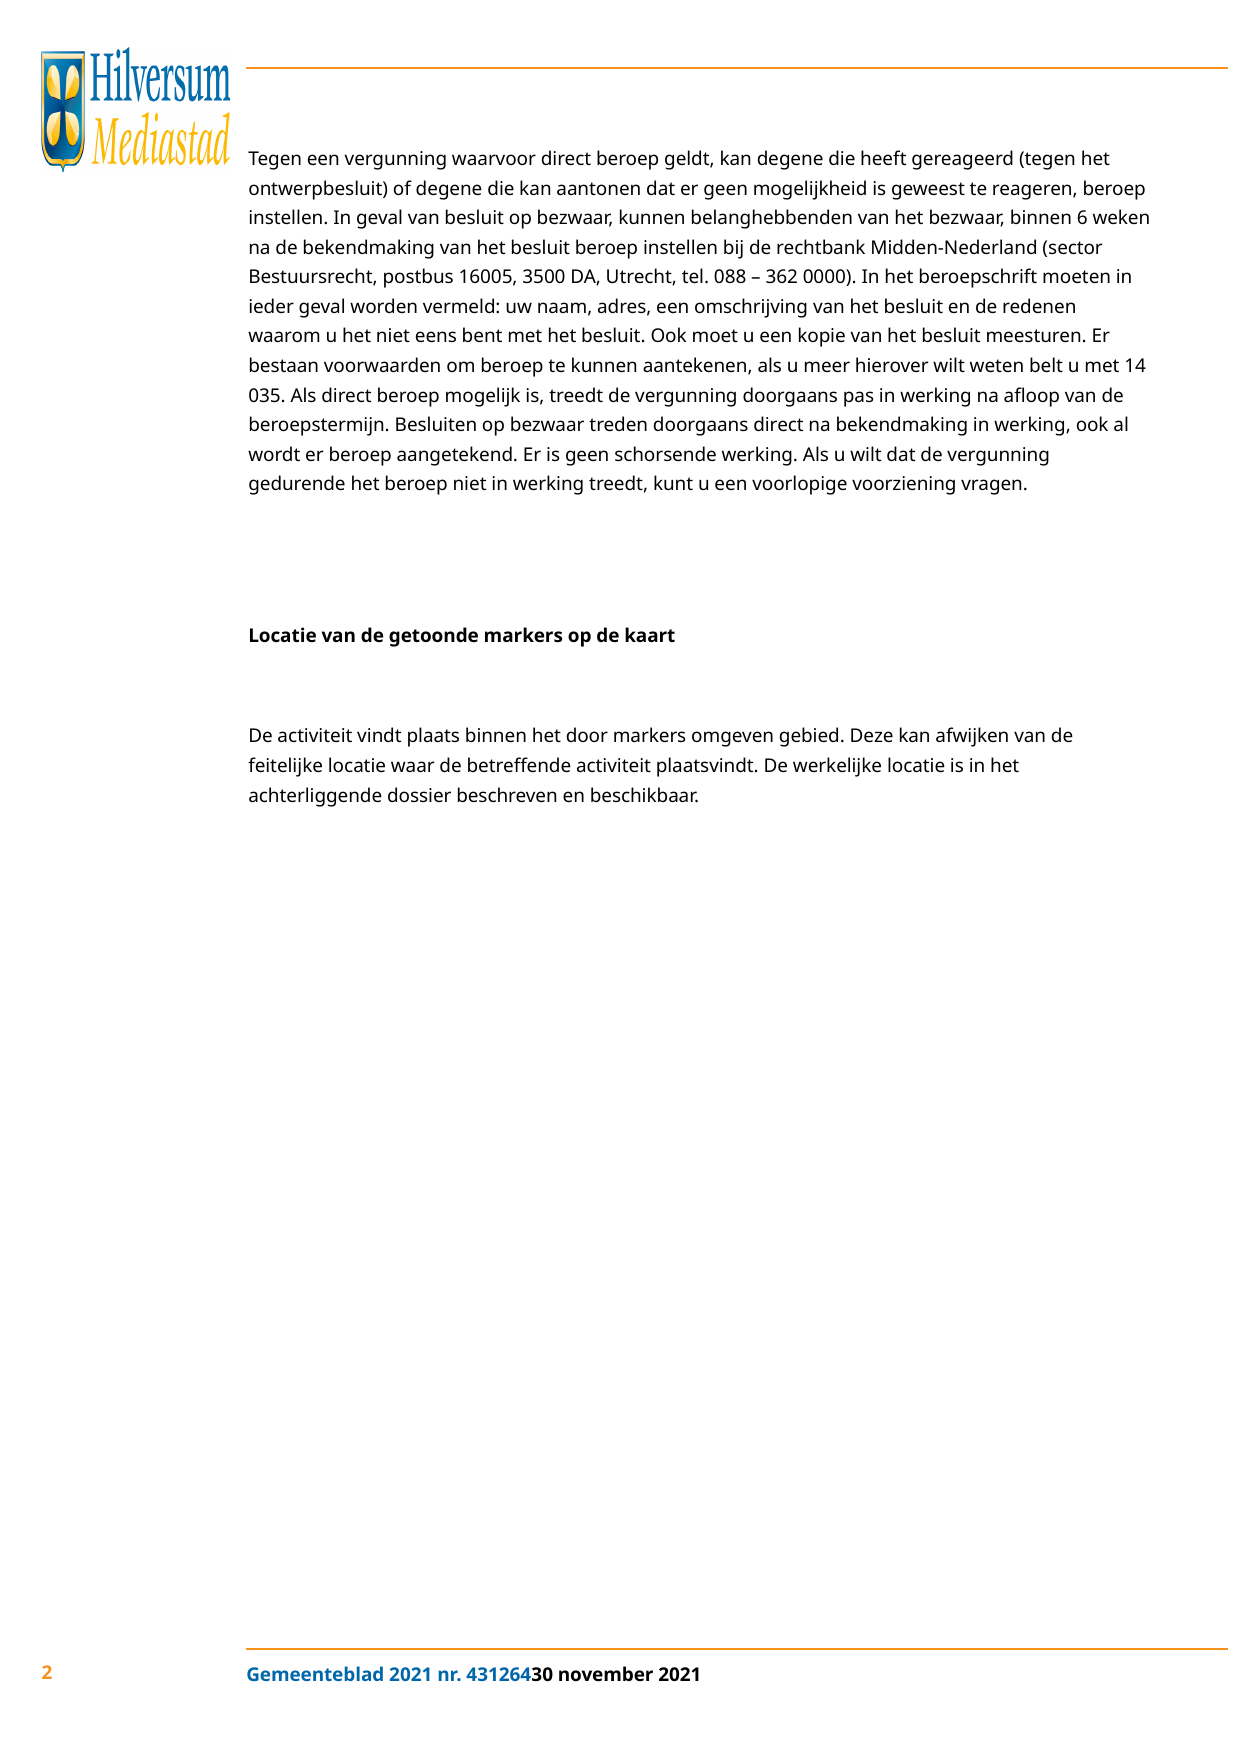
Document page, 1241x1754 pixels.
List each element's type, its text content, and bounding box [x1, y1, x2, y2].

picture [41, 47, 231, 172]
text De activiteit vindt plaats binnen het door markers omgeven gebied. Deze kan afwijken van de feitelijke locatie waar de betreffende activiteit plaatsvindt. De werkelijke locatie is in het achterliggende dossier beschreven en beschikbaar. [248, 723, 1152, 808]
text Tegen een vergunning waarvoor direct beroep geldt, kan degene die heeft gereageerd (tegen het ontwerpbesluit) of degene die kan aantonen dat er geen mogelijkheid is geweest te reageren, beroep instellen. In geval van besluit op bezwaar, kunnen belanghebbenden van het bezwaar, binnen 6 weken na de bekendmaking van het besluit beroep instellen bij de rechtbank Midden-Nederland (sector Bestuursrecht, postbus 16005, 3500 DA, Utrecht, tel. 088 – 362 0000). In het beroepschrift moeten in ieder geval worden vermeld: uw naam, adres, een omschrijving van het besluit en de redenen waarom u het niet eens bent met het besluit. Ook moet u een kopie van het besluit meesturen. Er bestaan voorwaarden om beroep te kunnen aantekenen, als u meer hierover wilt weten belt u met 14 035. Als direct beroep mogelijk is, treedt de vergunning doorgaans pas in werking na afloop van de beroepstermijn. Besluiten op bezwaar treden doorgaans direct na bekendmaking in werking, ook al wordt er beroep aangetekend. Er is geen schorsende werking. Als u wilt dat de vergunning gedurende het beroep niet in werking treedt, kunt u een voorlopige voorziening vragen. [248, 145, 1152, 496]
text Locatie van de getoonde markers op de kaart [248, 622, 1152, 648]
